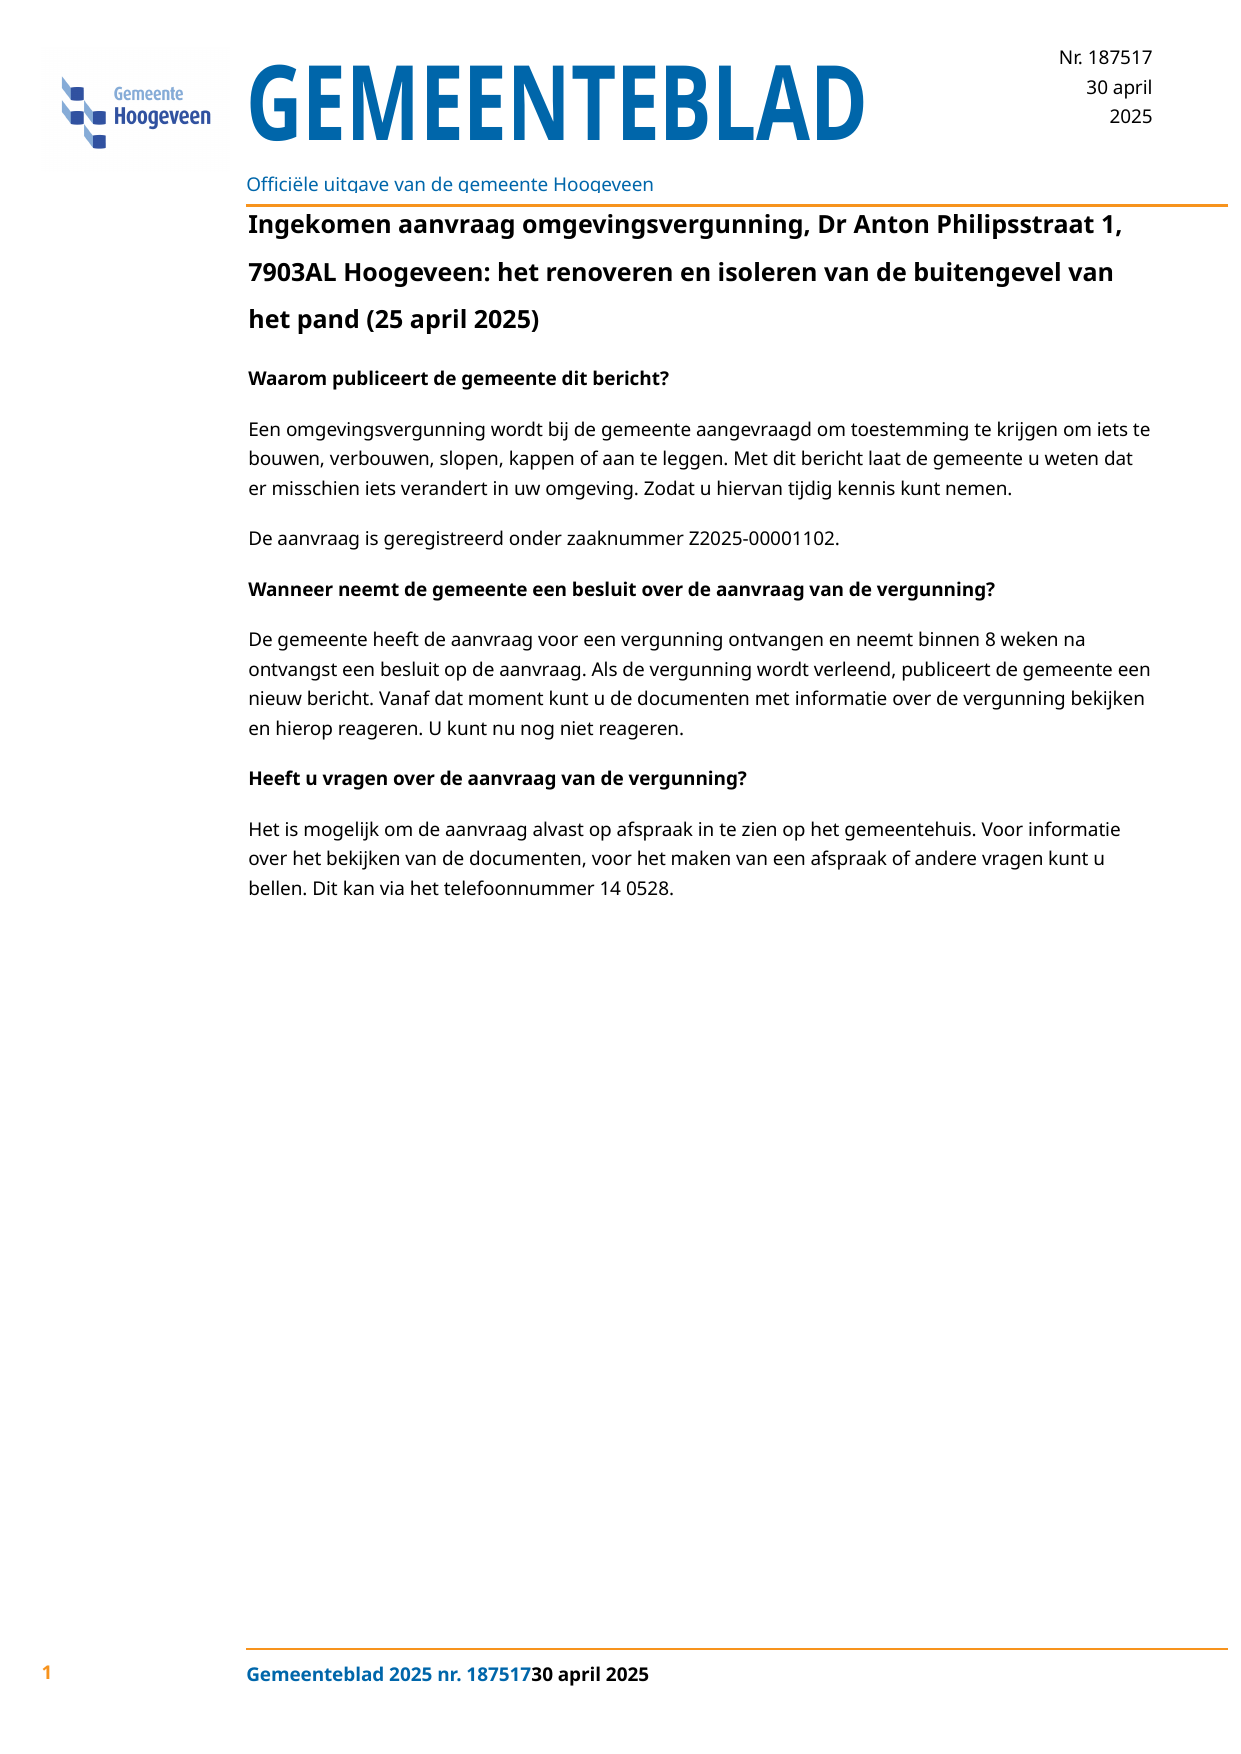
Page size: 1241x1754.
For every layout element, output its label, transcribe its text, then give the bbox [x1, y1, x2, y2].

text Het is mogelijk om de aanvraag alvast op afspraak in te zien op het gemeentehuis. Voor informatie over het bekijken van de documenten, voor het maken van een afspraak of andere vragen kunt u bellen. Dit kan via het telefoonnummer 14 0528. [248, 816, 1152, 901]
text De gemeente heeft de aanvraag voor een vergunning ontvangen en neemt binnen 8 weken na ontvangst een besluit op de aanvraag. Als de vergunning wordt verleend, publiceert de gemeente een nieuw bericht. Vanaf dat moment kunt u de documenten met informatie over de vergunning bekijken en hierop reageren. U kunt nu nog niet reageren. [248, 626, 1152, 741]
text Ingekomen aanvraag omgevingsvergunning, Dr Anton Philipsstraat 1, 7903AL Hoogeveen: het renoveren en isoleren van de buitengevel van het pand (25 april 2025) [248, 207, 1152, 336]
text Waarom publiceert de gemeente dit bericht? [248, 366, 1152, 391]
text Een omgevingsvergunning wordt bij de gemeente aangevraagd om toestemming te krijgen om iets te bouwen, verbouwen, slopen, kappen of aan te leggen. Met dit bericht laat de gemeente u weten dat er misschien iets verandert in uw omgeving. Zodat u hiervan tijdig kennis kunt nemen. [248, 416, 1152, 501]
text Heeft u vragen over de aanvraag van de vergunning? [248, 766, 1152, 791]
picture [41, 47, 231, 172]
text De aanvraag is geregistreerd onder zaaknummer Z2025-00001102. [248, 526, 1152, 551]
text Wanneer neemt de gemeente een besluit over de aanvraag van de vergunning? [248, 576, 1152, 602]
